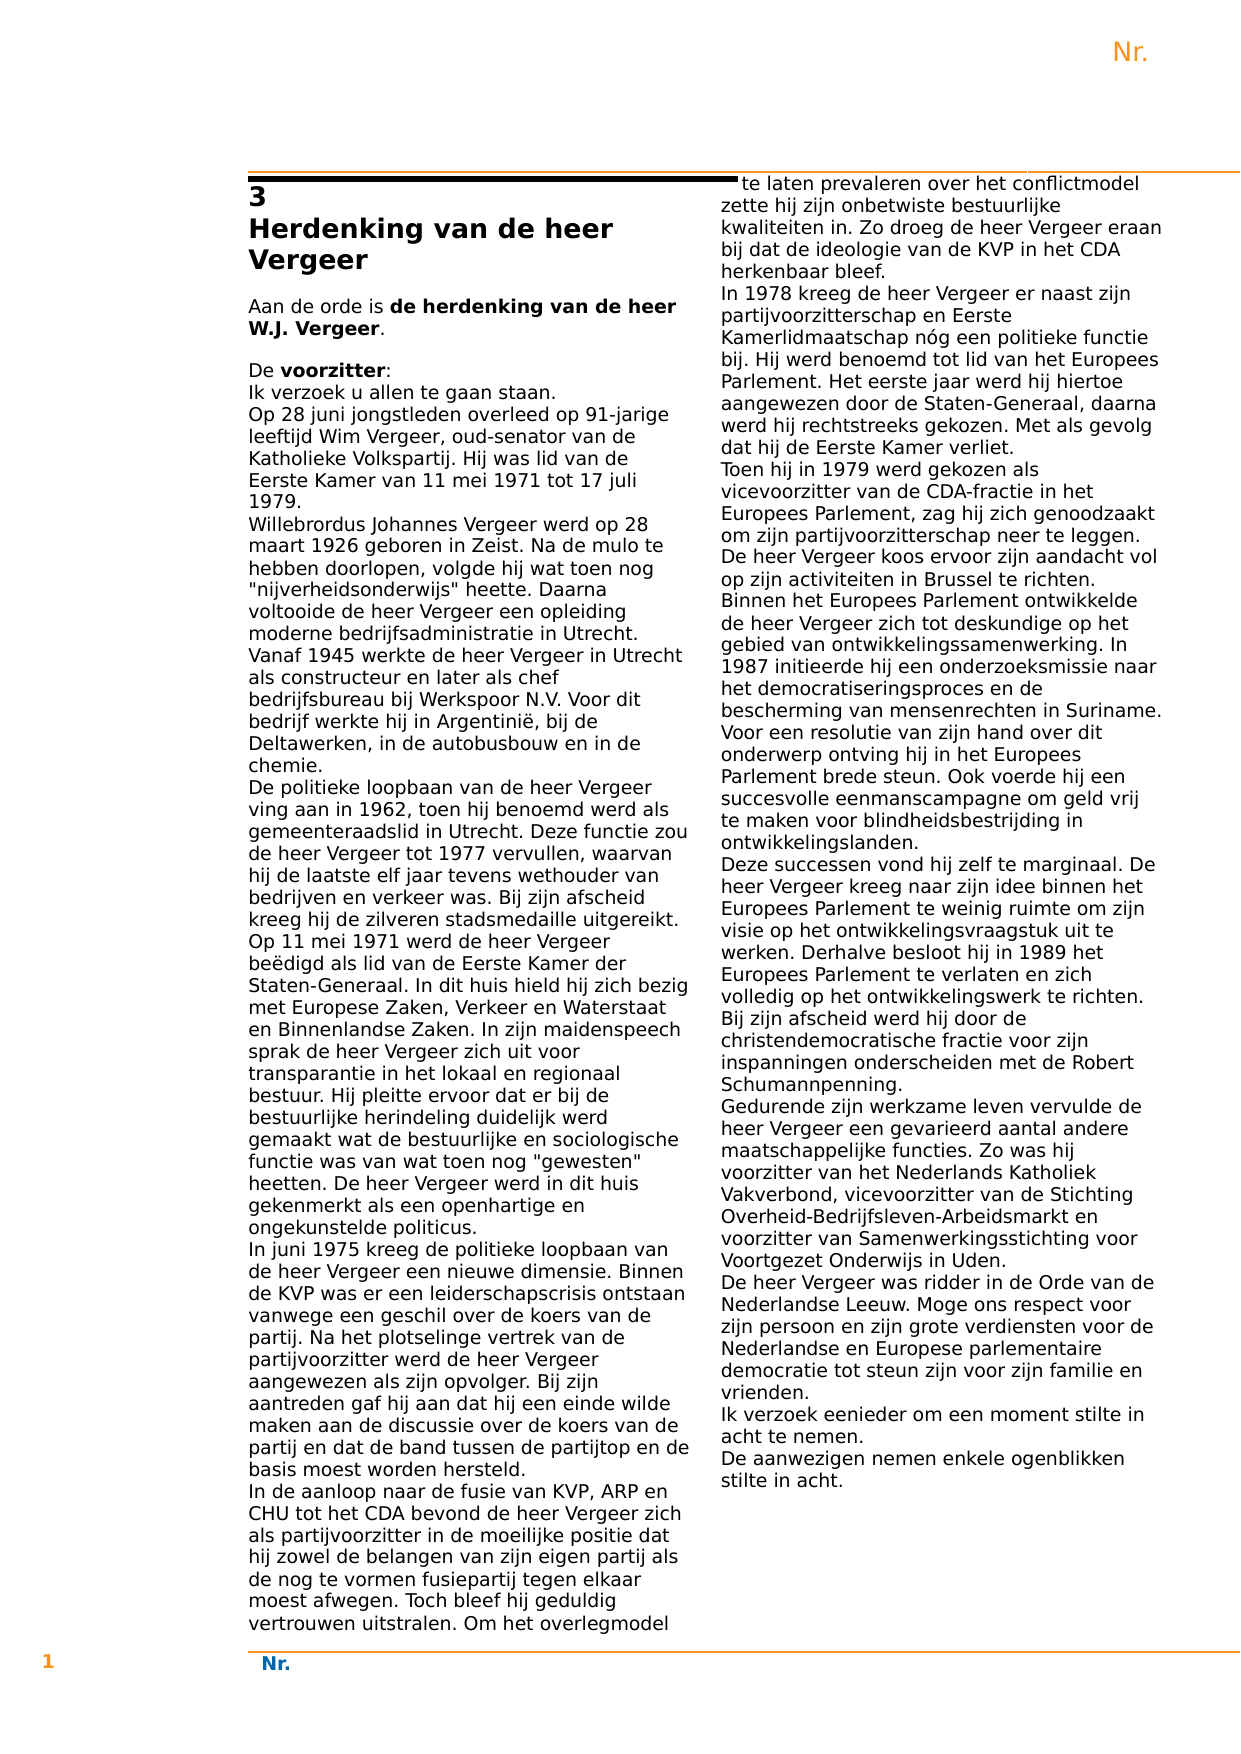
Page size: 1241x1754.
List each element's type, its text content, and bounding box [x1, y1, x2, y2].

text De voorzitter: [248, 359, 691, 382]
text Willebrordus Johannes Vergeer werd op 28 maart 1926 geboren in Zeist. Na de mulo te hebben doorlopen, volgde hij wat toen nog "nijverheidsonderwijs" heette. Daarna voltooide de heer Vergeer een opleiding moderne bedrijfsadministratie in Utrecht. [248, 513, 691, 645]
text Ik verzoek eenieder om een moment stilte in acht te nemen. [721, 1404, 1163, 1448]
text De heer Vergeer was ridder in de Orde van de Nederlandse Leeuw. Moge ons respect voor zijn persoon en zijn grote verdiensten voor de Nederlandse en Europese parlementaire democratie tot steun zijn voor zijn familie en vrienden. [721, 1272, 1163, 1404]
text De aanwezigen nemen enkele ogenblikken stilte in acht. [721, 1448, 1163, 1492]
text Gedurende zijn werkzame leven vervulde de heer Vergeer een gevarieerd aantal andere maatschappelijke functies. Zo was hij voorzitter van het Nederlands Katholiek Vakverbond, vicevoorzitter van de Stichting Overheid-Bedrijfsleven-Arbeidsmarkt en voorzitter van Samenwerkingsstichting voor Voortgezet Onderwijs in Uden. [721, 1096, 1163, 1272]
text te laten prevaleren over het conflictmodel zette hij zijn onbetwiste bestuurlijke kwaliteiten in. Zo droeg de heer Vergeer eraan bij dat de ideologie van de KVP in het CDA herkenbaar bleef. [721, 173, 1163, 283]
text Binnen het Europees Parlement ontwikkelde de heer Vergeer zich tot deskundige op het gebied van ontwikkelingssamenwerking. In 1987 initieerde hij een onderzoeksmissie naar het democratiseringsproces en de bescherming van mensenrechten in Suriname. Voor een resolutie van zijn hand over dit onderwerp ontving hij in het Europees Parlement brede steun. Ook voerde hij een succesvolle eenmanscampagne om geld vrij te maken voor blindheidsbestrijding in ontwikkelingslanden. [721, 590, 1163, 854]
text Op 28 juni jongstleden overleed op 91-jarige leeftijd Wim Vergeer, oud-senator van de Katholieke Volkspartij. Hij was lid van de Eerste Kamer van 11 mei 1971 tot 17 juli 1979. [248, 403, 691, 513]
text Op 11 mei 1971 werd de heer Vergeer beëdigd als lid van de Eerste Kamer der Staten-Generaal. In dit huis hield hij zich bezig met Europese Zaken, Verkeer en Waterstaat en Binnenlandse Zaken. In zijn maidenspeech sprak de heer Vergeer zich uit voor transparantie in het lokaal en regionaal bestuur. Hij pleitte ervoor dat er bij de bestuurlijke herindeling duidelijk werd gemaakt wat de bestuurlijke en sociologische functie was van wat toen nog "gewesten" heetten. De heer Vergeer werd in dit huis gekenmerkt als een openhartige en ongekunstelde politicus. [248, 931, 691, 1239]
text Toen hij in 1979 werd gekozen als vicevoorzitter van de CDA-fractie in het Europees Parlement, zag hij zich genoodzaakt om zijn partijvoorzitterschap neer te leggen. De heer Vergeer koos ervoor zijn aandacht vol op zijn activiteiten in Brussel te richten. [721, 458, 1163, 590]
text De politieke loopbaan van de heer Vergeer ving aan in 1962, toen hij benoemd werd als gemeenteraadslid in Utrecht. Deze functie zou de heer Vergeer tot 1977 vervullen, waarvan hij de laatste elf jaar tevens wethouder van bedrijven en verkeer was. Bij zijn afscheid kreeg hij de zilveren stadsmedaille uitgereikt. [248, 777, 691, 931]
text Vanaf 1945 werkte de heer Vergeer in Utrecht als constructeur en later als chef bedrijfsbureau bij Werkspoor N.V. Voor dit bedrijf werkte hij in Argentinië, bij de Deltawerken, in de autobusbouw en in de chemie. [248, 645, 691, 777]
text Aan de orde is de herdenking van de heer W.J. Vergeer. [248, 296, 691, 339]
text Deze successen vond hij zelf te marginaal. De heer Vergeer kreeg naar zijn idee binnen het Europees Parlement te weinig ruimte om zijn visie op het ontwikkelingsvraagstuk uit te werken. Derhalve besloot hij in 1989 het Europees Parlement te verlaten en zich volledig op het ontwikkelingswerk te richten. Bij zijn afscheid werd hij door de christendemocratische fractie voor zijn inspanningen onderscheiden met de Robert Schumannpenning. [721, 854, 1163, 1096]
text In 1978 kreeg de heer Vergeer er naast zijn partijvoorzitterschap en Eerste Kamerlidmaatschap nóg een politieke functie bij. Hij werd benoemd tot lid van het Europees Parlement. Het eerste jaar werd hij hiertoe aangewezen door de Staten-Generaal, daarna werd hij rechtstreeks gekozen. Met als gevolg dat hij de Eerste Kamer verliet. [721, 283, 1163, 458]
text In de aanloop naar de fusie van KVP, ARP en CHU tot het CDA bevond de heer Vergeer zich als partijvoorzitter in de moeilijke positie dat hij zowel de belangen van zijn eigen partij als de nog te vormen fusiepartij tegen elkaar moest afwegen. Toch bleef hij geduldig vertrouwen uitstralen. Om het overlegmodel [248, 1481, 691, 1634]
title 3 Herdenking van de heer Vergeer [248, 182, 691, 276]
text Ik verzoek u allen te gaan staan. [248, 382, 691, 403]
text In juni 1975 kreeg de politieke loopbaan van de heer Vergeer een nieuwe dimensie. Binnen de KVP was er een leiderschapscrisis ontstaan vanwege een geschil over de koers van de partij. Na het plotselinge vertrek van de partijvoorzitter werd de heer Vergeer aangewezen als zijn opvolger. Bij zijn aantreden gaf hij aan dat hij een einde wilde maken aan de discussie over de koers van de partij en dat de band tussen de partijtop en de basis moest worden hersteld. [248, 1239, 691, 1481]
